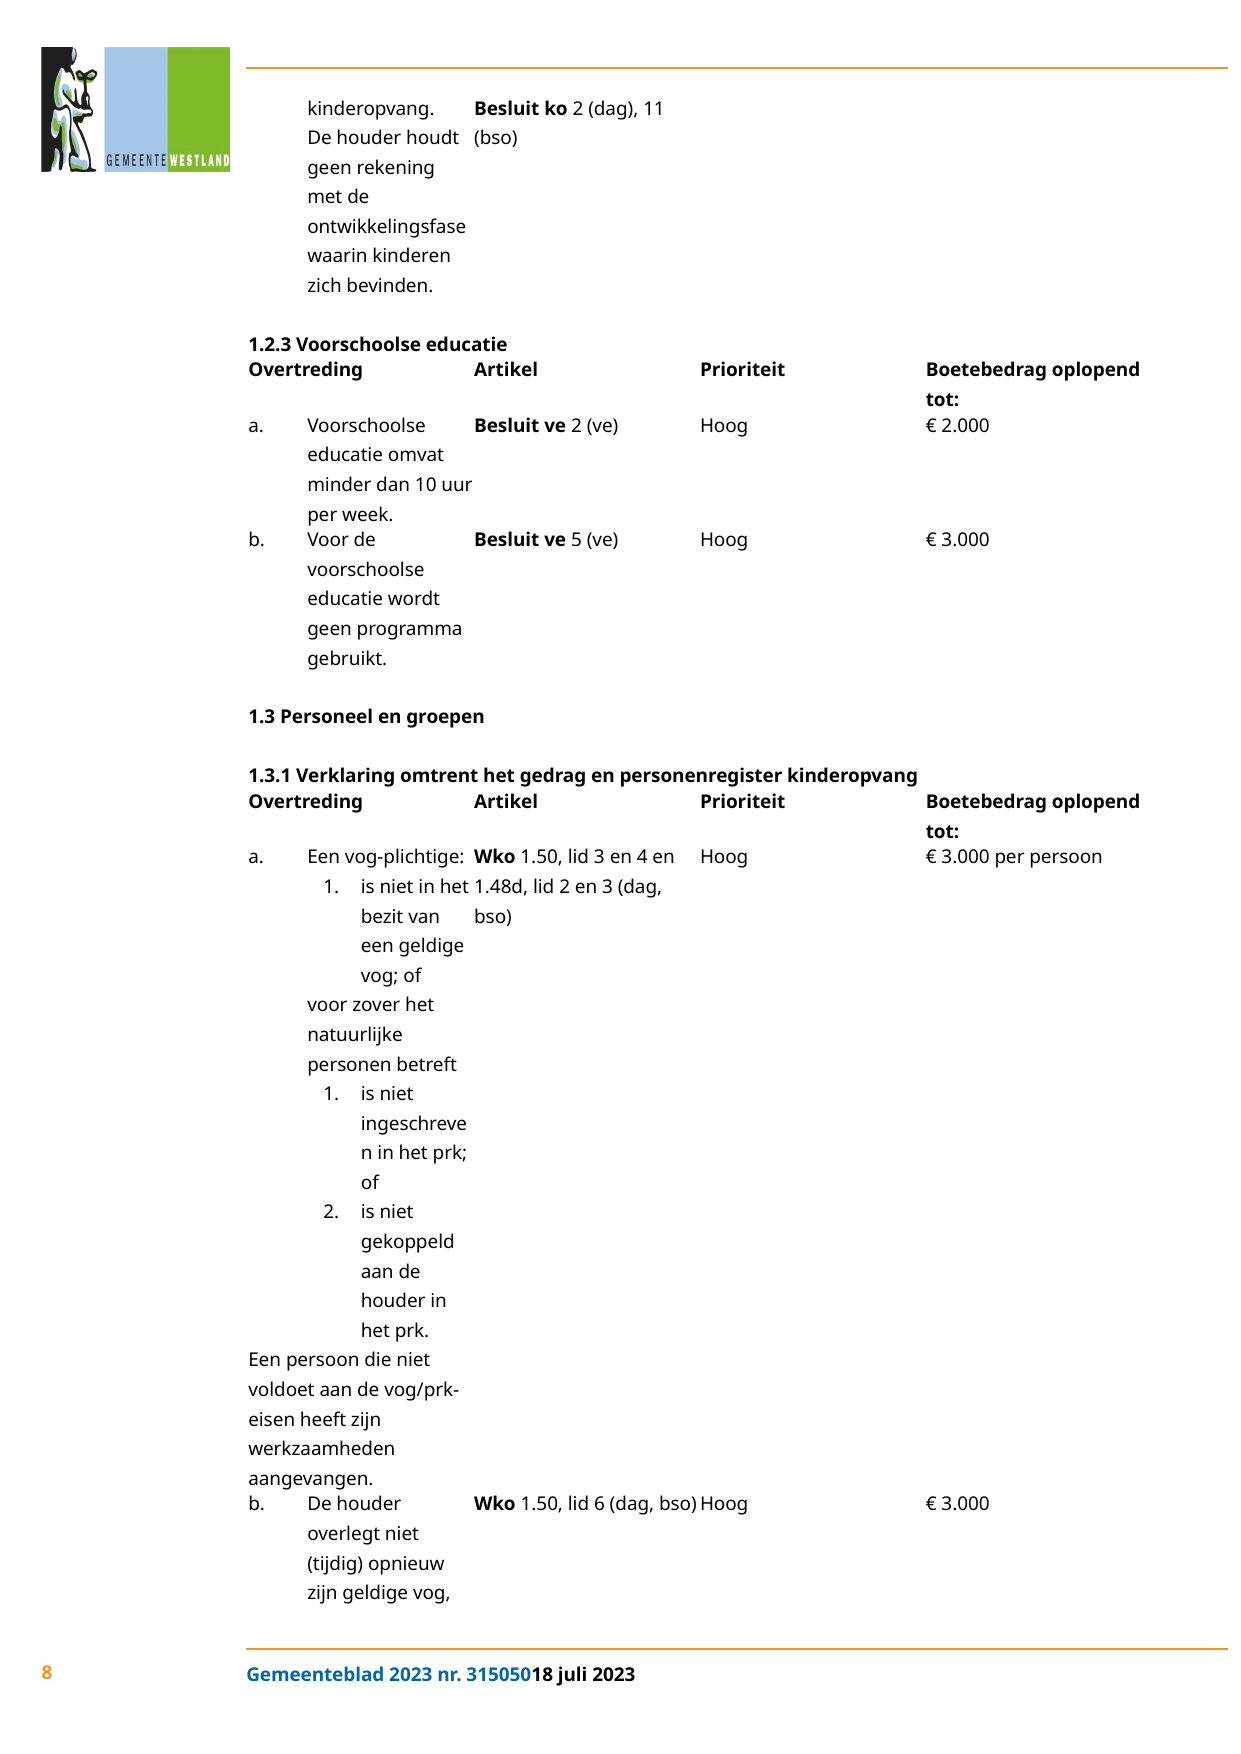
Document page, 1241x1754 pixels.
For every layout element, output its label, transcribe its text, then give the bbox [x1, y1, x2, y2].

table_cell Een vog-plichtige: is niet in het bezit van een geldige vog; of voor zover het natuurlijke personen betreft is niet ingeschreven in het prk; of is niet gekoppeld aan de houder in het prk. Een persoon die niet voldoet aan de vog/prk-eisen heeft zijn werkzaamheden aangevangen. [248, 844, 474, 1491]
table_cell € 3.000 per persoon [926, 844, 1152, 1491]
table_cell Boetebedrag oplopend tot: [926, 788, 1152, 844]
table_cell [926, 95, 1152, 298]
table_cell Hoog [700, 412, 926, 526]
table_cell Artikel [474, 357, 700, 412]
table_cell Hoog [700, 844, 926, 1491]
table_cell Besluit ve 2 (ve) [474, 412, 700, 526]
table_cell € 3.000 [926, 526, 1152, 671]
table_header 1.3.1 Verklaring omtrent het gedrag en personenregister kinderopvang [248, 763, 1152, 788]
table_cell Voor de voorschoolse educatie wordt geen programma gebruikt. [248, 526, 474, 671]
table_cell [700, 95, 926, 298]
table_cell Besluit ko 2 (dag), 11 (bso) [474, 95, 700, 298]
table_cell Boetebedrag oplopend tot: [926, 357, 1152, 412]
table_cell Prioriteit [700, 357, 926, 412]
table_cell Wko 1.50, lid 6 (dag, bso) [474, 1491, 700, 1605]
table_cell Voorschoolse educatie omvat minder dan 10 uur per week. [248, 412, 474, 526]
table_cell kinderopvang. De houder houdt geen rekening met de ontwikkelingsfase waarin kinderen zich bevinden. [248, 95, 474, 298]
table_cell Artikel [474, 788, 700, 844]
table_cell Prioriteit [700, 788, 926, 844]
text 1.3 Personeel en groepen [248, 703, 1152, 729]
table_cell Hoog [700, 1491, 926, 1605]
table_cell € 3.000 [926, 1491, 1152, 1605]
table_cell Besluit ve 5 (ve) [474, 526, 700, 671]
table_cell Overtreding [248, 788, 474, 844]
table_cell € 2.000 [926, 412, 1152, 526]
table_cell Overtreding [248, 357, 474, 412]
table_cell Wko 1.50, lid 3 en 4 en 1.48d, lid 2 en 3 (dag, bso) [474, 844, 700, 1491]
table_cell Hoog [700, 526, 926, 671]
picture [41, 47, 231, 172]
table_header 1.2.3 Voorschoolse educatie [248, 331, 1152, 357]
table_cell De houder overlegt niet (tijdig) opnieuw zijn geldige vog, [248, 1491, 474, 1605]
